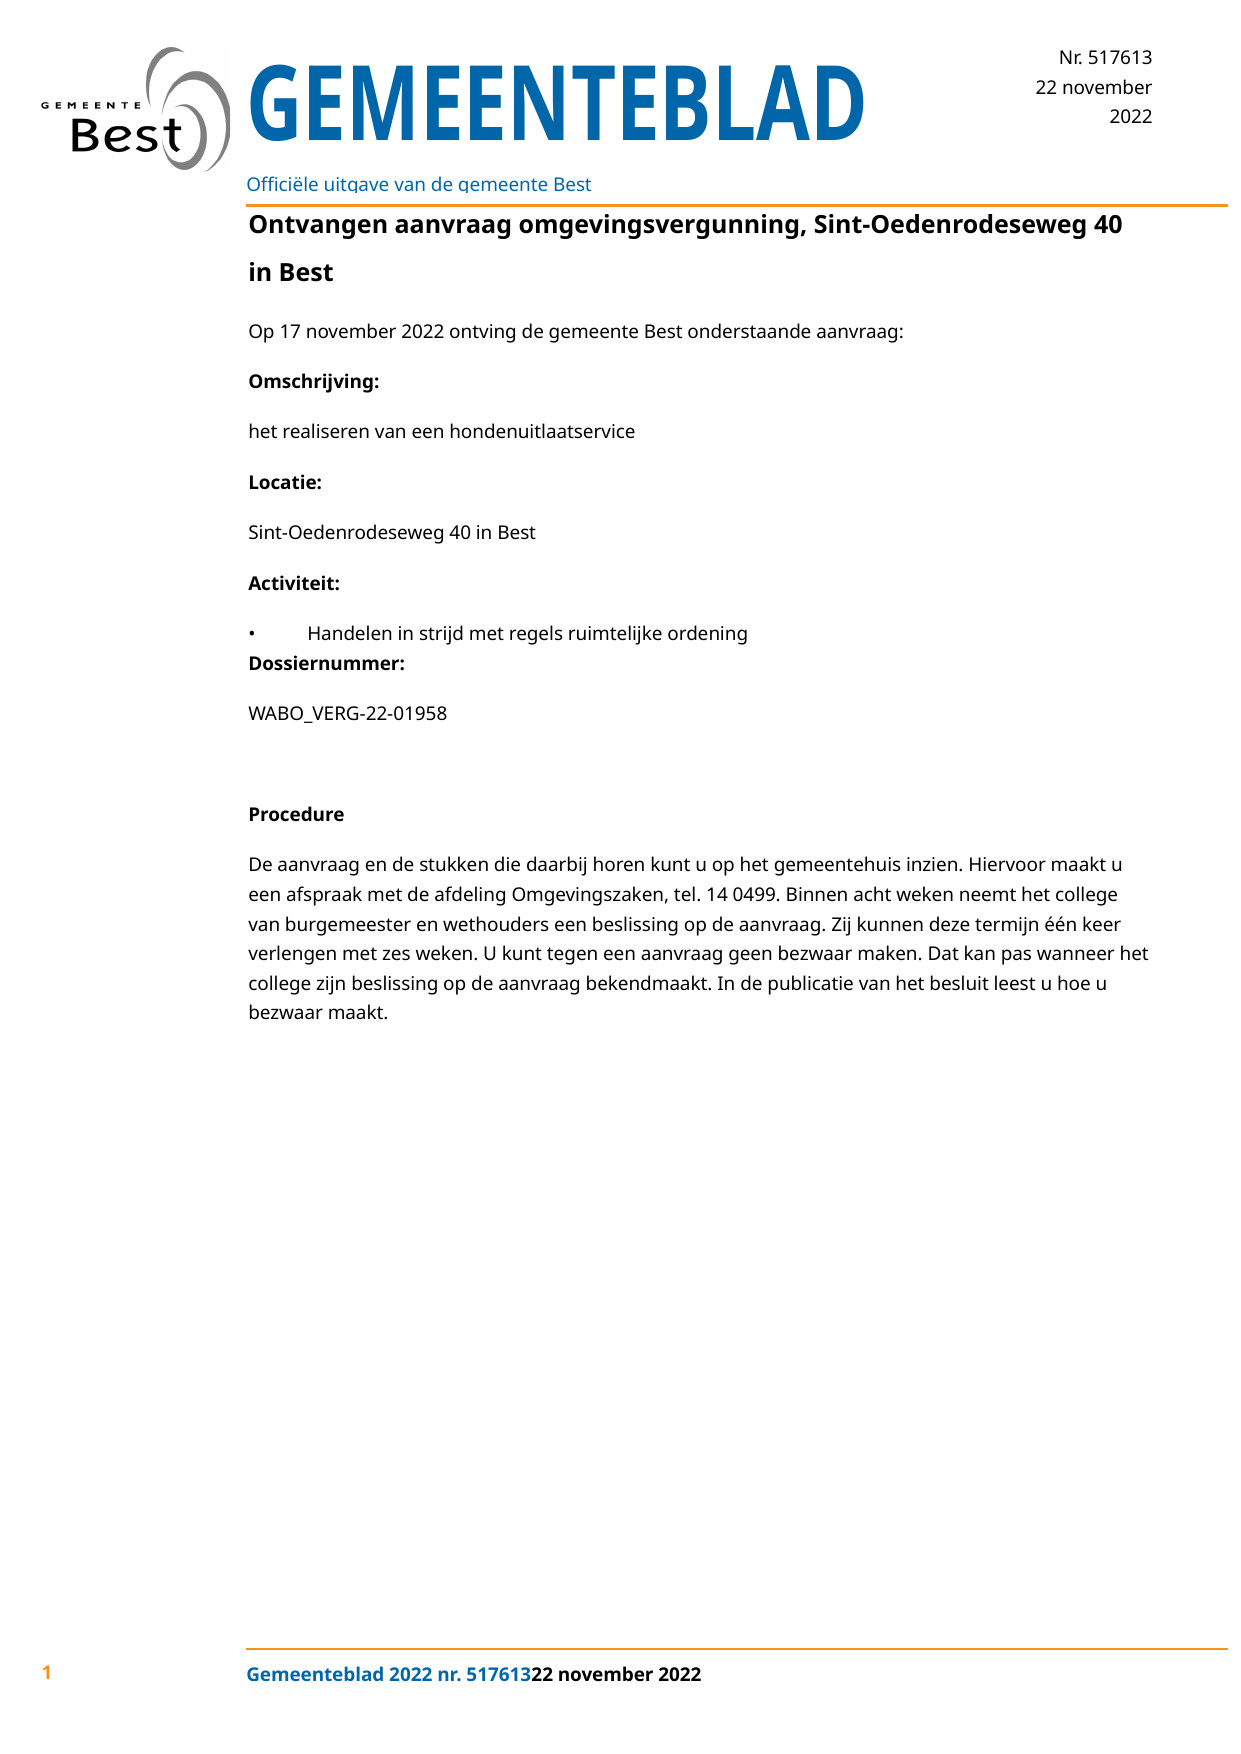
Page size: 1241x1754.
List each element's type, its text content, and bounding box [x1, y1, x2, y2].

text Activiteit: [248, 570, 1152, 596]
text Dossiernummer: [248, 650, 1152, 676]
text Sint-Oedenrodeseweg 40 in Best [248, 519, 1152, 545]
text Omschrijving: [248, 368, 1152, 394]
text Op 17 november 2022 ontving de gemeente Best onderstaande aanvraag: [248, 318, 1152, 344]
picture [41, 47, 231, 172]
list Handelen in strijd met regels ruimtelijke ordening [248, 620, 1152, 646]
text Ontvangen aanvraag omgevingsvergunning, Sint-Oedenrodeseweg 40 in Best [248, 207, 1152, 288]
text De aanvraag en de stukken die daarbij horen kunt u op het gemeentehuis inzien. Hiervoor maakt u een afspraak met de afdeling Omgevingszaken, tel. 14 0499. Binnen acht weken neemt het college van burgemeester en wethouders een beslissing op de aanvraag. Zij kunnen deze termijn één keer verlengen met zes weken. U kunt tegen een aanvraag geen bezwaar maken. Dat kan pas wanneer het college zijn beslissing op de aanvraag bekendmaakt. In de publicatie van het besluit leest u hoe u bezwaar maakt. [248, 852, 1152, 1025]
text Locatie: [248, 469, 1152, 495]
text WABO_VERG-22-01958 [248, 700, 1152, 726]
text het realiseren van een hondenuitlaatservice [248, 419, 1152, 444]
text Procedure [248, 801, 1152, 827]
